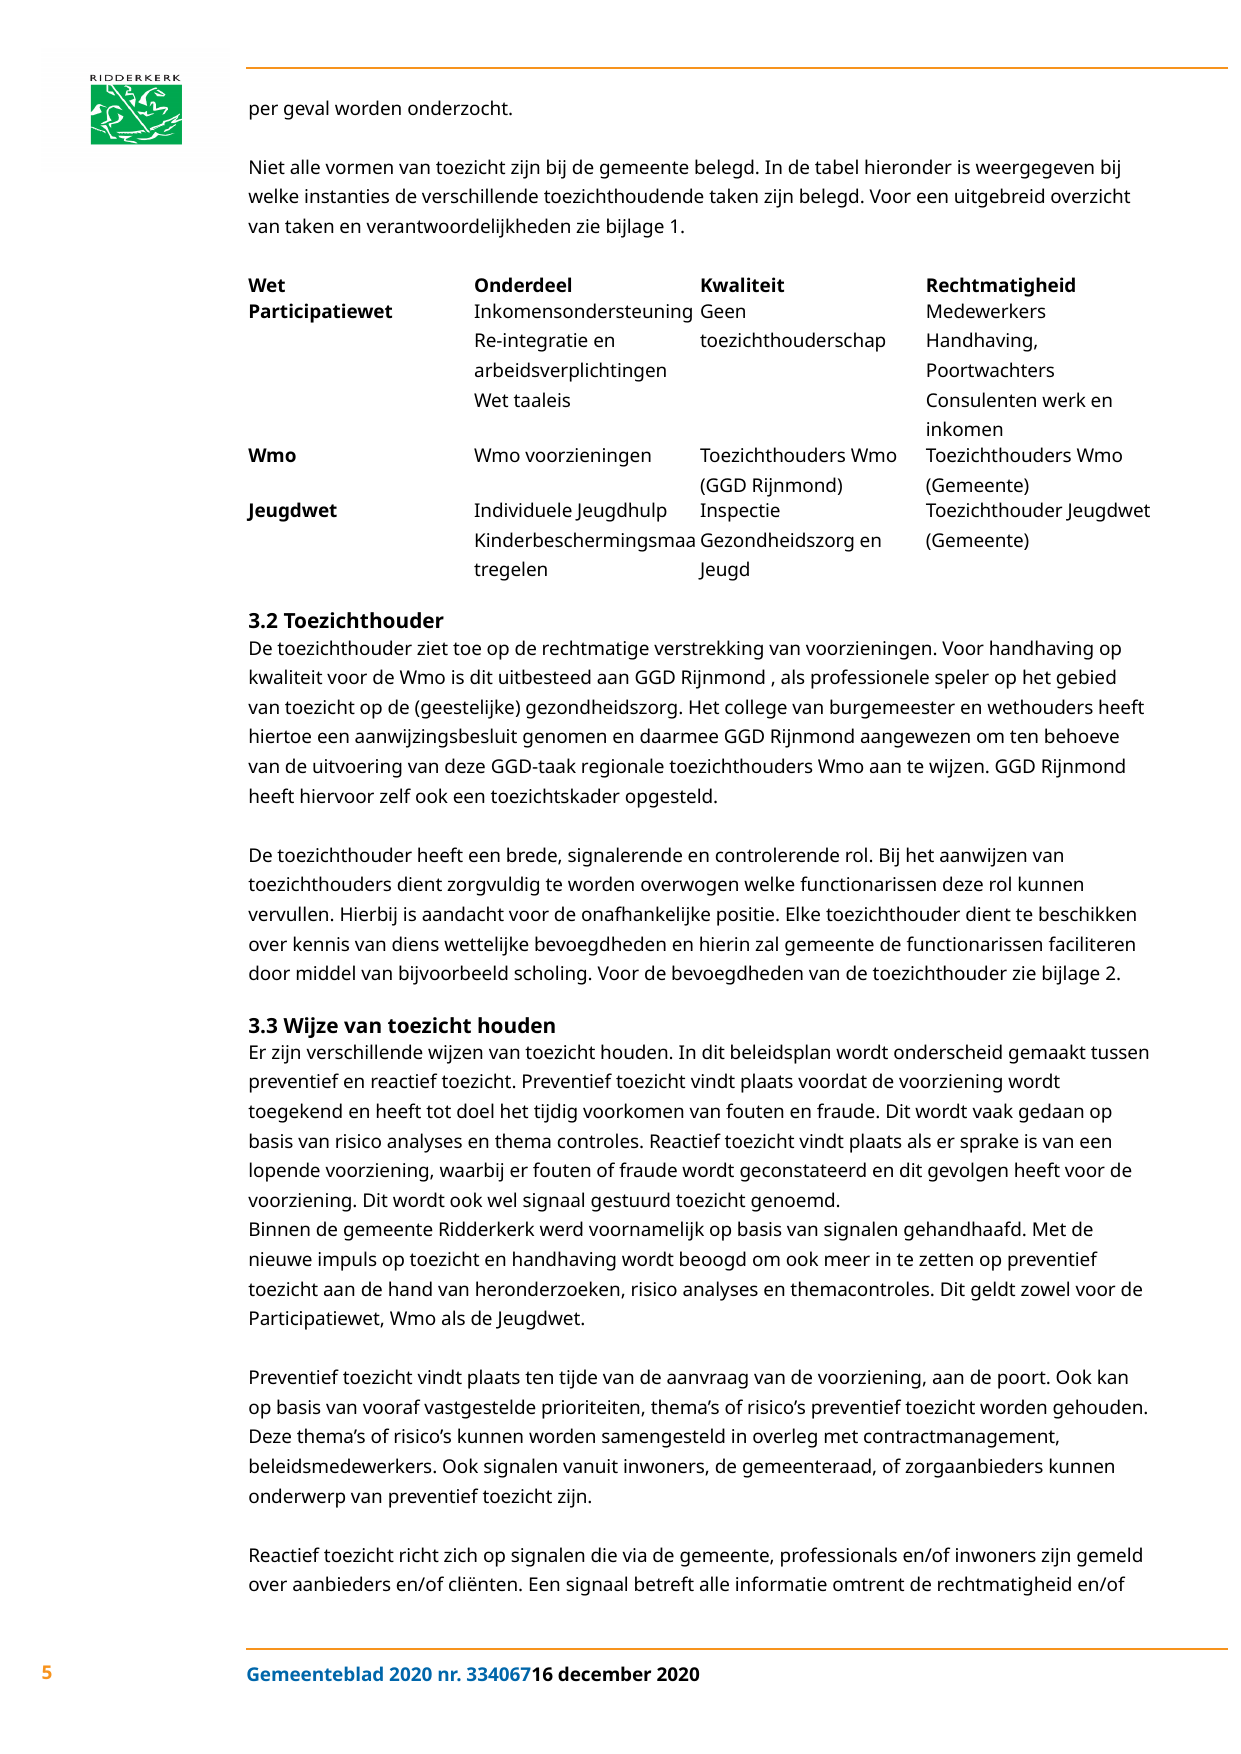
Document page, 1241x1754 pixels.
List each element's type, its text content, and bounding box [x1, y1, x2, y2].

table_header Kwaliteit [700, 273, 926, 298]
table_cell Inspectie Gezondheidszorg en Jeugd [700, 498, 926, 582]
table_header Wet [248, 273, 474, 298]
text 3.2 Toezichthouder [248, 606, 1152, 635]
table_cell Toezichthouders Wmo (Gemeente) [926, 442, 1152, 497]
table_cell Medewerkers Handhaving, Poortwachters Consulenten werk en inkomen [926, 298, 1152, 442]
text De toezichthouder ziet toe op de rechtmatige verstrekking van voorzieningen. Voor handhaving op kwaliteit voor de Wmo is dit uitbesteed aan GGD Rijnmond , als professionele speler op het gebied van toezicht op de (geestelijke) gezondheidszorg. Het college van burgemeester en wethouders heeft hiertoe een aanwijzingsbesluit genomen en daarmee GGD Rijnmond aangewezen om ten behoeve van de uitvoering van deze GGD-taak regionale toezichthouders Wmo aan te wijzen. GGD Rijnmond heeft hiervoor zelf ook een toezichtskader opgesteld. [248, 635, 1152, 808]
text Reactief toezicht richt zich op signalen die via de gemeente, professionals en/of inwoners zijn gemeld over aanbieders en/of cliënten. Een signaal betreft alle informatie omtrent de rechtmatigheid en/of [248, 1542, 1152, 1597]
text De toezichthouder heeft een brede, signalerende en controlerende rol. Bij het aanwijzen van toezichthouders dient zorgvuldig te worden overwogen welke functionarissen deze rol kunnen vervullen. Hierbij is aandacht voor de onafhankelijke positie. Elke toezichthouder dient te beschikken over kennis van diens wettelijke bevoegdheden en hierin zal gemeente de functionarissen faciliteren door middel van bijvoorbeeld scholing. Voor de bevoegdheden van de toezichthouder zie bijlage 2. [248, 842, 1152, 986]
table_cell Toezichthouders Wmo (GGD Rijnmond) [700, 442, 926, 497]
text per geval worden onderzocht. [248, 95, 1152, 121]
table_cell Jeugdwet [248, 498, 474, 582]
text Niet alle vormen van toezicht zijn bij de gemeente belegd. In de tabel hieronder is weergegeven bij welke instanties de verschillende toezichthoudende taken zijn belegd. Voor een uitgebreid overzicht van taken en verantwoordelijkheden zie bijlage 1. [248, 154, 1152, 239]
table_cell Geen toezichthouderschap [700, 298, 926, 442]
table_cell Wmo voorzieningen [474, 442, 700, 497]
table_cell Participatiewet [248, 298, 474, 442]
table_cell Individuele Jeugdhulp Kinderbeschermingsmaatregelen [474, 498, 700, 582]
table_cell Wmo [248, 442, 474, 497]
table_cell Inkomensondersteuning Re-integratie en arbeidsverplichtingen Wet taaleis [474, 298, 700, 442]
table_cell Toezichthouder Jeugdwet (Gemeente) [926, 498, 1152, 582]
text Er zijn verschillende wijzen van toezicht houden. In dit beleidsplan wordt onderscheid gemaakt tussen preventief en reactief toezicht. Preventief toezicht vindt plaats voordat de voorziening wordt toegekend en heeft tot doel het tijdig voorkomen van fouten en fraude. Dit wordt vaak gedaan op basis van risico analyses en thema controles. Reactief toezicht vindt plaats als er sprake is van een lopende voorziening, waarbij er fouten of fraude wordt geconstateerd en dit gevolgen heeft voor de voorziening. Dit wordt ook wel signaal gestuurd toezicht genoemd. [248, 1039, 1152, 1213]
table_header Onderdeel [474, 273, 700, 298]
picture [41, 47, 231, 172]
text Preventief toezicht vindt plaats ten tijde van de aanvraag van de voorziening, aan de poort. Ook kan op basis van vooraf vastgestelde prioriteiten, thema’s of risico’s preventief toezicht worden gehouden. Deze thema’s of risico’s kunnen worden samengesteld in overleg met contractmanagement, beleidsmedewerkers. Ook signalen vanuit inwoners, de gemeenteraad, of zorgaanbieders kunnen onderwerp van preventief toezicht zijn. [248, 1364, 1152, 1509]
text Binnen de gemeente Ridderkerk werd voornamelijk op basis van signalen gehandhaafd. Met de nieuwe impuls op toezicht en handhaving wordt beoogd om ook meer in te zetten op preventief toezicht aan de hand van heronderzoeken, risico analyses en themacontroles. Dit geldt zowel voor de Participatiewet, Wmo als de Jeugdwet. [248, 1217, 1152, 1331]
table_header Rechtmatigheid [926, 273, 1152, 298]
text 3.3 Wijze van toezicht houden [248, 1011, 1152, 1039]
